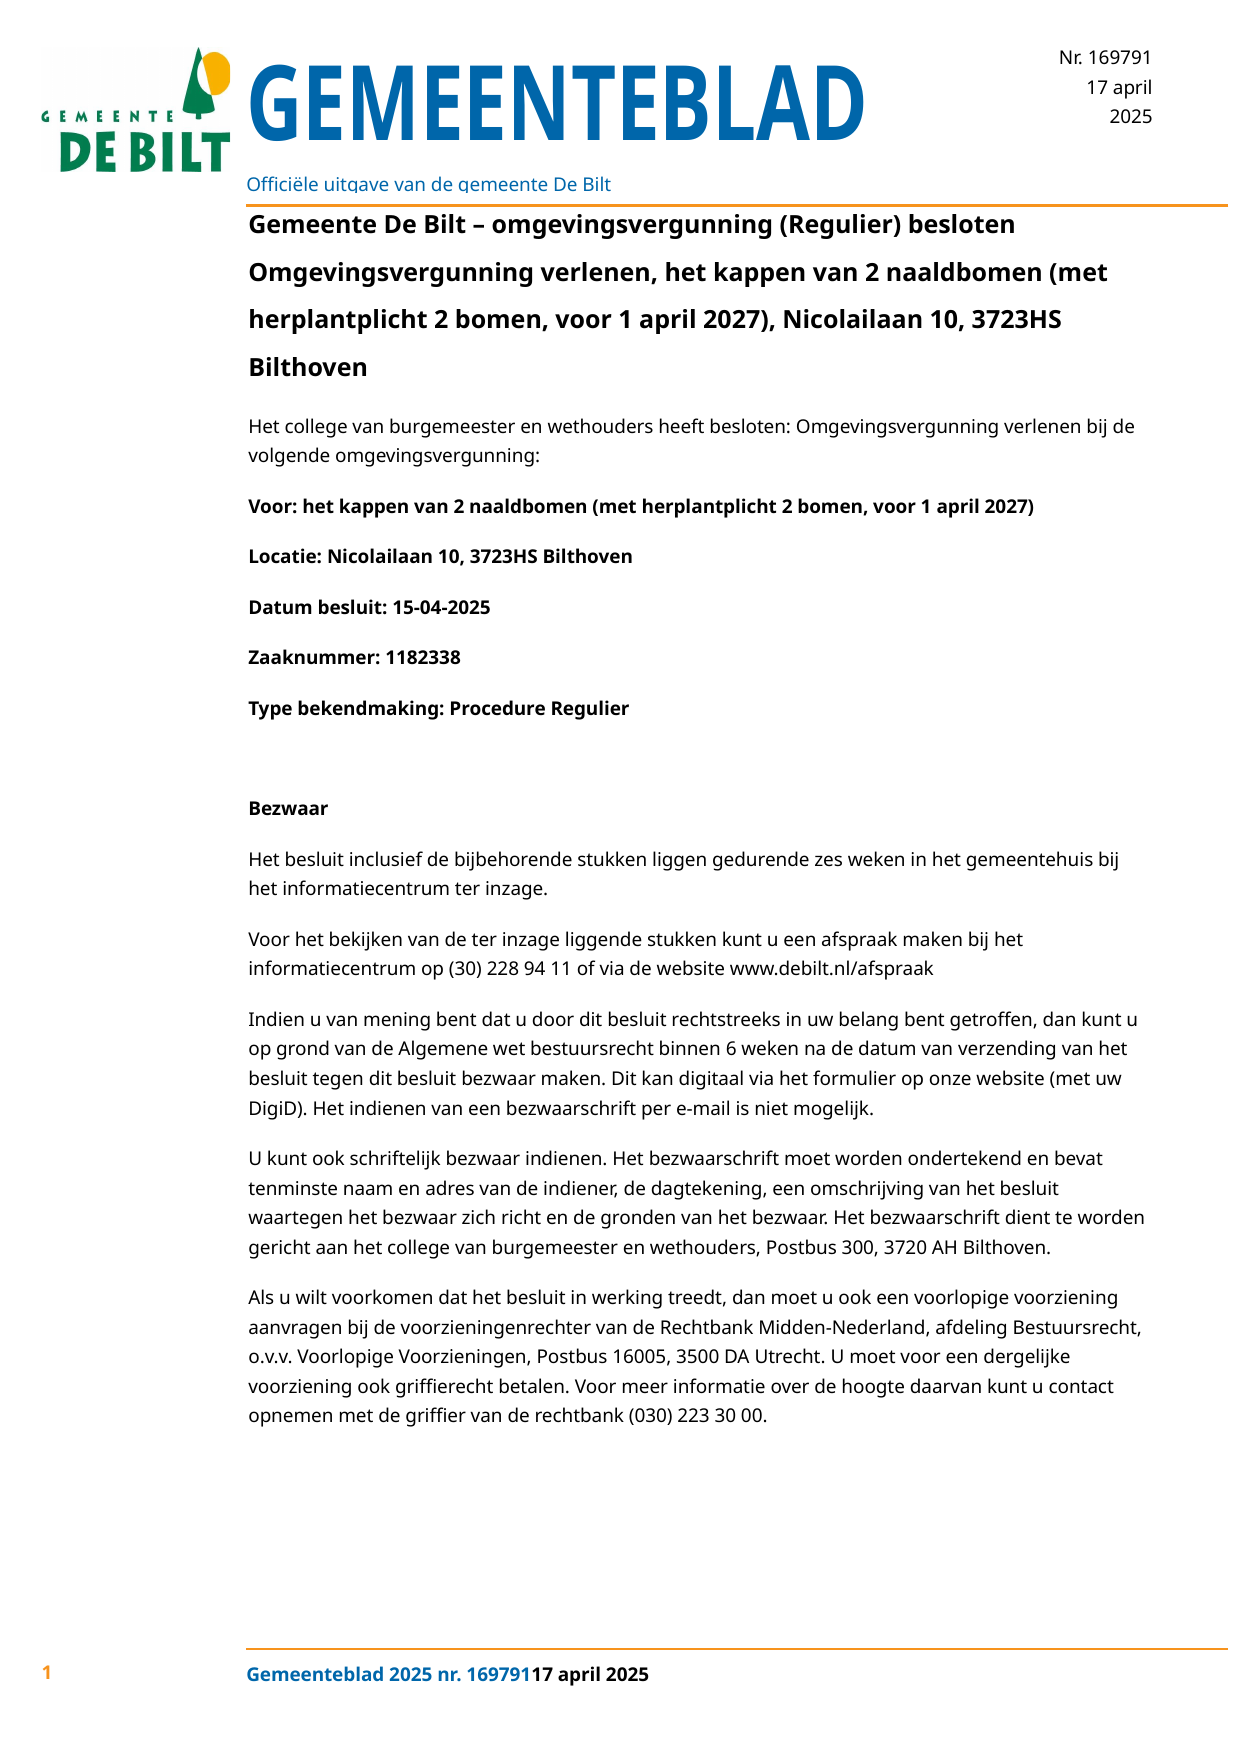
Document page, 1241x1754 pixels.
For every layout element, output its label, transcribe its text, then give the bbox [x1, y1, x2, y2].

text Bezwaar [248, 796, 1152, 821]
text Voor: het kappen van 2 naaldbomen (met herplantplicht 2 bomen, voor 1 april 2027) [248, 493, 1152, 519]
picture [41, 47, 231, 172]
text U kunt ook schriftelijk bezwaar indienen. Het bezwaarschrift moet worden ondertekend en bevat tenminste naam en adres van de indiener, de dagtekening, een omschrijving van het besluit waartegen het bezwaar zich richt en de gronden van het bezwaar. Het bezwaarschrift dient te worden gericht aan het college van burgemeester en wethouders, Postbus 300, 3720 AH Bilthoven. [248, 1145, 1152, 1260]
text Het college van burgemeester en wethouders heeft besloten: Omgevingsvergunning verlenen bij de volgende omgevingsvergunning: [248, 413, 1152, 468]
text Datum besluit: 15-04-2025 [248, 594, 1152, 620]
text Het besluit inclusief de bijbehorende stukken liggen gedurende zes weken in het gemeentehuis bij het informatiecentrum ter inzage. [248, 846, 1152, 901]
text Type bekendmaking: Procedure Regulier [248, 695, 1152, 721]
text Voor het bekijken van de ter inzage liggende stukken kunt u een afspraak maken bij het informatiecentrum op (30) 228 94 11 of via de website www.debilt.nl/afspraak [248, 926, 1152, 981]
text Zaaknummer: 1182338 [248, 644, 1152, 670]
text Locatie: Nicolailaan 10, 3723HS Bilthoven [248, 543, 1152, 569]
text Als u wilt voorkomen dat het besluit in werking treedt, dan moet u ook een voorlopige voorziening aanvragen bij de voorzieningenrechter van de Rechtbank Midden-Nederland, afdeling Bestuursrecht, o.v.v. Voorlopige Voorzieningen, Postbus 16005, 3500 DA Utrecht. U moet voor een dergelijke voorziening ook griffierecht betalen. Voor meer informatie over de hoogte daarvan kunt u contact opnemen met de griffier van de rechtbank (030) 223 30 00. [248, 1284, 1152, 1428]
text Indien u van mening bent dat u door dit besluit rechtstreeks in uw belang bent getroffen, dan kunt u op grond van de Algemene wet bestuursrecht binnen 6 weken na de datum van verzending van het besluit tegen dit besluit bezwaar maken. Dit kan digitaal via het formulier op onze website (met uw DigiD). Het indienen van een bezwaarschrift per e-mail is niet mogelijk. [248, 1006, 1152, 1121]
text Gemeente De Bilt – omgevingsvergunning (Regulier) besloten Omgevingsvergunning verlenen, het kappen van 2 naaldbomen (met herplantplicht 2 bomen, voor 1 april 2027), Nicolailaan 10, 3723HS Bilthoven [248, 207, 1152, 384]
